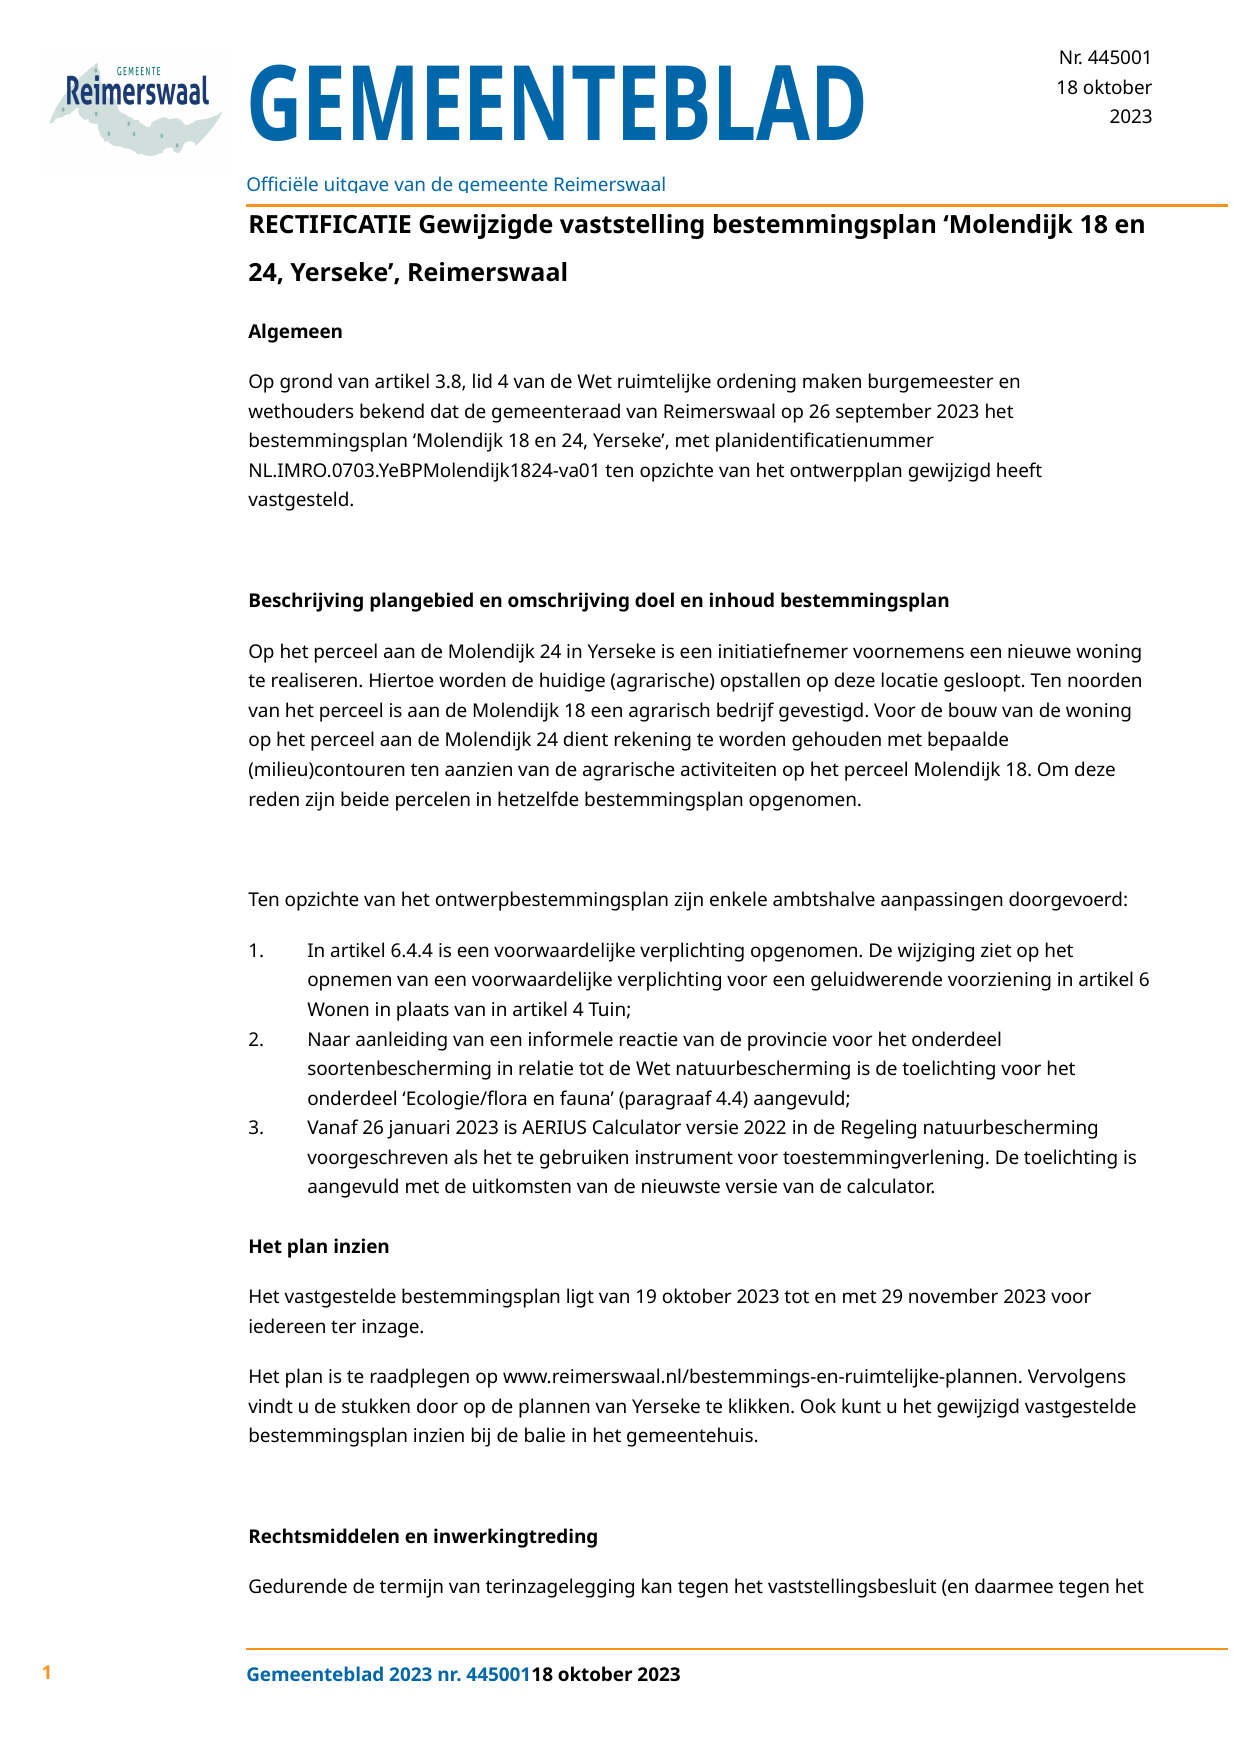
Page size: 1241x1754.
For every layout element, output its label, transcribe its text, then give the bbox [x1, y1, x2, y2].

text Op grond van artikel 3.8, lid 4 van de Wet ruimtelijke ordening maken burgemeester en wethouders bekend dat de gemeenteraad van Reimerswaal op 26 september 2023 het bestemmingsplan ‘Molendijk 18 en 24, Yerseke’, met planidentificatienummer NL.IMRO.0703.YeBPMolendijk1824-va01 ten opzichte van het ontwerpplan gewijzigd heeft vastgesteld. [248, 368, 1152, 512]
text RECTIFICATIE Gewijzigde vaststelling bestemmingsplan ‘Molendijk 18 en 24, Yerseke’, Reimerswaal [248, 207, 1152, 288]
list Naar aanleiding van een informele reactie van de provincie voor het onderdeel soortenbescherming in relatie tot de Wet natuurbescherming is de toelichting voor het onderdeel ‘Ecologie/flora en fauna’ (paragraaf 4.4) aangevuld; [248, 1026, 1152, 1111]
list In artikel 6.4.4 is een voorwaardelijke verplichting opgenomen. De wijziging ziet op het opnemen van een voorwaardelijke verplichting voor een geluidwerende voorziening in artikel 6 Wonen in plaats van in artikel 4 Tuin; [248, 937, 1152, 1022]
picture [41, 47, 231, 172]
text Algemeen [248, 318, 1152, 344]
text Het plan inzien [248, 1233, 1152, 1259]
text Rechtsmiddelen en inwerkingtreding [248, 1523, 1152, 1549]
text Het plan is te raadplegen op www.reimerswaal.nl/bestemmings-en-ruimtelijke-plannen. Vervolgens vindt u de stukken door op de plannen van Yerseke te klikken. Ook kunt u het gewijzigd vastgestelde bestemmingsplan inzien bij de balie in het gemeentehuis. [248, 1363, 1152, 1448]
text Het vastgestelde bestemmingsplan ligt van 19 oktober 2023 tot en met 29 november 2023 voor iedereen ter inzage. [248, 1283, 1152, 1339]
text ‎Op het perceel aan de Molendijk 24 in Yerseke is een initiatiefnemer voornemens een nieuwe woning te realiseren. Hiertoe worden de huidige (agrarische) opstallen op deze locatie gesloopt. Ten noorden van het perceel is aan de Molendijk 18 een agrarisch bedrijf gevestigd. Voor de bouw van de woning op het perceel aan de Molendijk 24 dient rekening te worden gehouden met bepaalde (milieu)contouren ten aanzien van de agrarische activiteiten op het perceel Molendijk 18. Om deze reden zijn beide percelen in hetzelfde bestemmingsplan opgenomen. [248, 638, 1152, 812]
text Ten opzichte van het ontwerpbestemmingsplan zijn enkele ambtshalve aanpassingen doorgevoerd: [248, 887, 1152, 912]
text Beschrijving plangebied en omschrijving doel en inhoud bestemmingsplan [248, 587, 1152, 613]
list Vanaf 26 januari 2023 is AERIUS Calculator versie 2022 in de Regeling natuurbescherming voorgeschreven als het te gebruiken instrument voor toestemmingverlening. De toelichting is aangevuld met de uitkomsten van de nieuwste versie van de calculator. [248, 1114, 1152, 1199]
text Gedurende de termijn van terinzagelegging kan tegen het vaststellingsbesluit (en daarmee tegen het [248, 1574, 1152, 1599]
